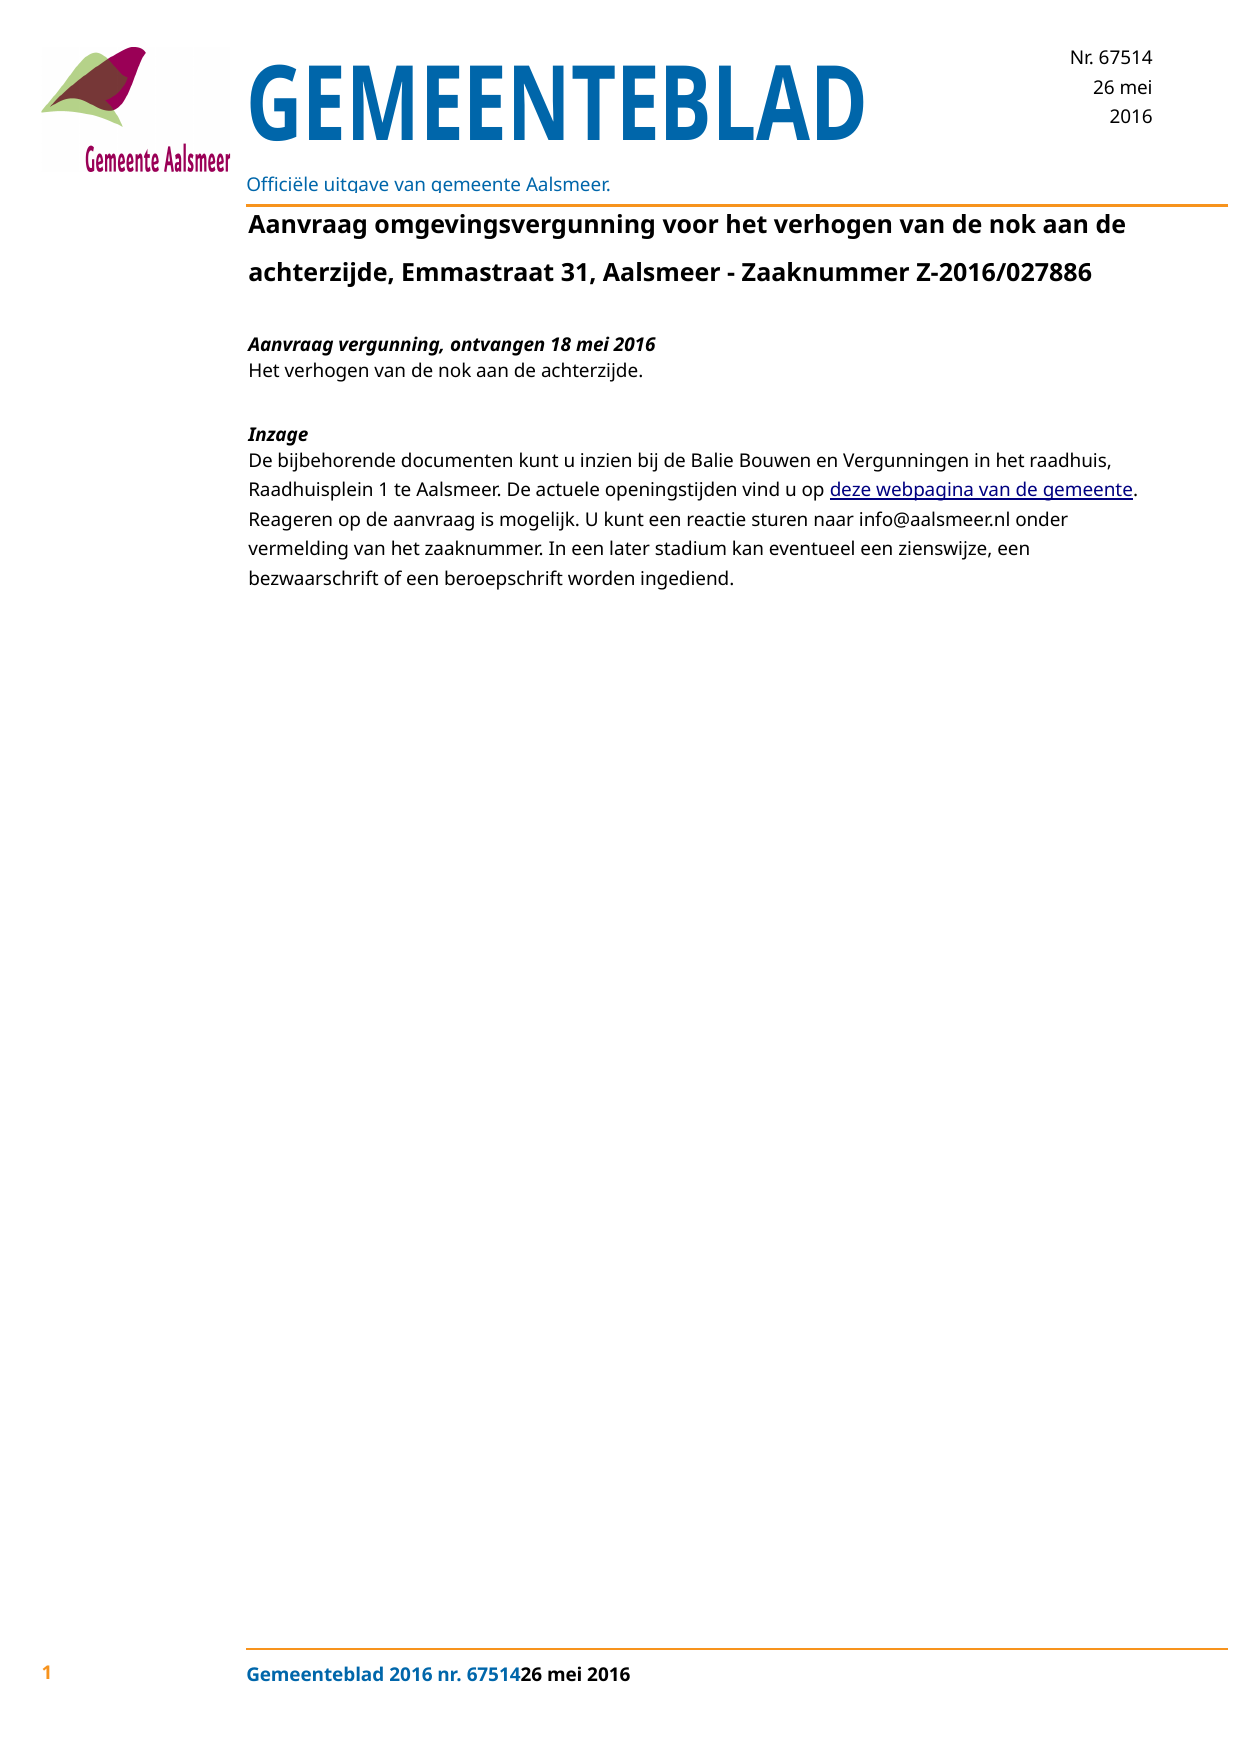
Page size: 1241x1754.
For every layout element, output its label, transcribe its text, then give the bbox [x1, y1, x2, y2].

picture [41, 47, 231, 172]
text Aanvraag omgevingsvergunning voor het verhogen van de nok aan de achterzijde, Emmastraat 31, Aalsmeer - Zaaknummer Z-2016/027886 [248, 207, 1152, 288]
text ​ [248, 616, 1152, 641]
text De bijbehorende documenten kunt u inzien bij de Balie Bouwen en Vergunningen in het raadhuis, Raadhuisplein 1 te Aalsmeer. De actuele openingstijden vind u op deze webpagina van de gemeente. Reageren op de aanvraag is mogelijk. U kunt een reactie sturen naar info@aalsmeer.nl onder vermelding van het zaaknummer. In een later stadium kan eventueel een zienswijze, een bezwaarschrift of een beroepschrift worden ingediend. [248, 447, 1152, 591]
text Inzage [248, 421, 1152, 447]
text Het verhogen van de nok aan de achterzijde. [248, 357, 1152, 383]
text Aanvraag vergunning, ontvangen 18 mei 2016 [248, 331, 1152, 357]
